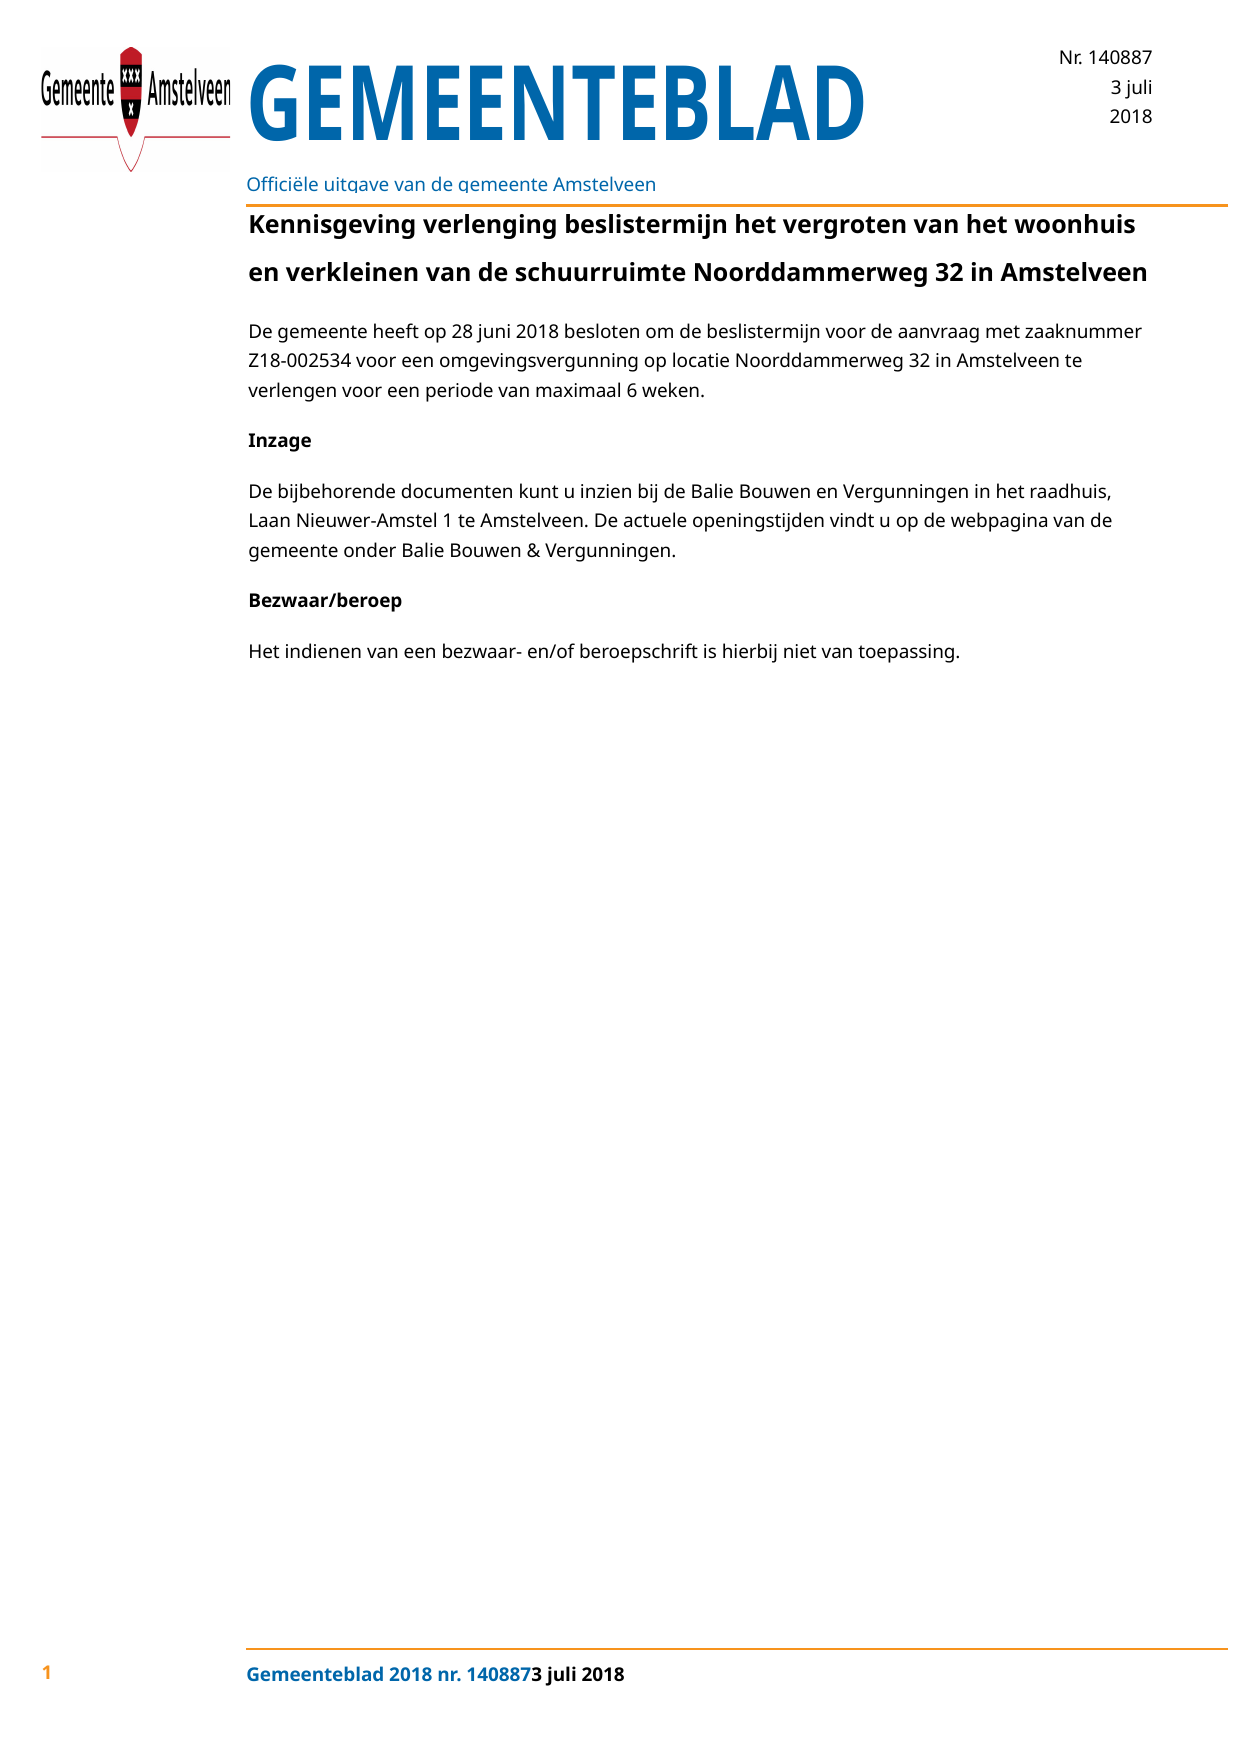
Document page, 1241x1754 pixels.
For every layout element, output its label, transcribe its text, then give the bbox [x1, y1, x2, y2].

text Inzage [248, 427, 1152, 453]
text De gemeente heeft op 28 juni 2018 besloten om de beslistermijn voor de aanvraag met zaaknummer Z18-002534 voor een omgevingsvergunning op locatie Noorddammerweg 32 in Amstelveen te verlengen voor een periode van maximaal 6 weken. [248, 318, 1152, 403]
picture [41, 47, 231, 172]
text Bezwaar/beroep [248, 587, 1152, 613]
text De bijbehorende documenten kunt u inzien bij de Balie Bouwen en Vergunningen in het raadhuis, Laan Nieuwer-Amstel 1 te Amstelveen. De actuele openingstijden vindt u op de webpagina van de gemeente onder Balie Bouwen & Vergunningen. [248, 478, 1152, 563]
text Het indienen van een bezwaar- en/of beroepschrift is hierbij niet van toepassing. [248, 638, 1152, 664]
text Kennisgeving verlenging beslistermijn het vergroten van het woonhuis en verkleinen van de schuurruimte Noorddammerweg 32 in Amstelveen [248, 207, 1152, 288]
